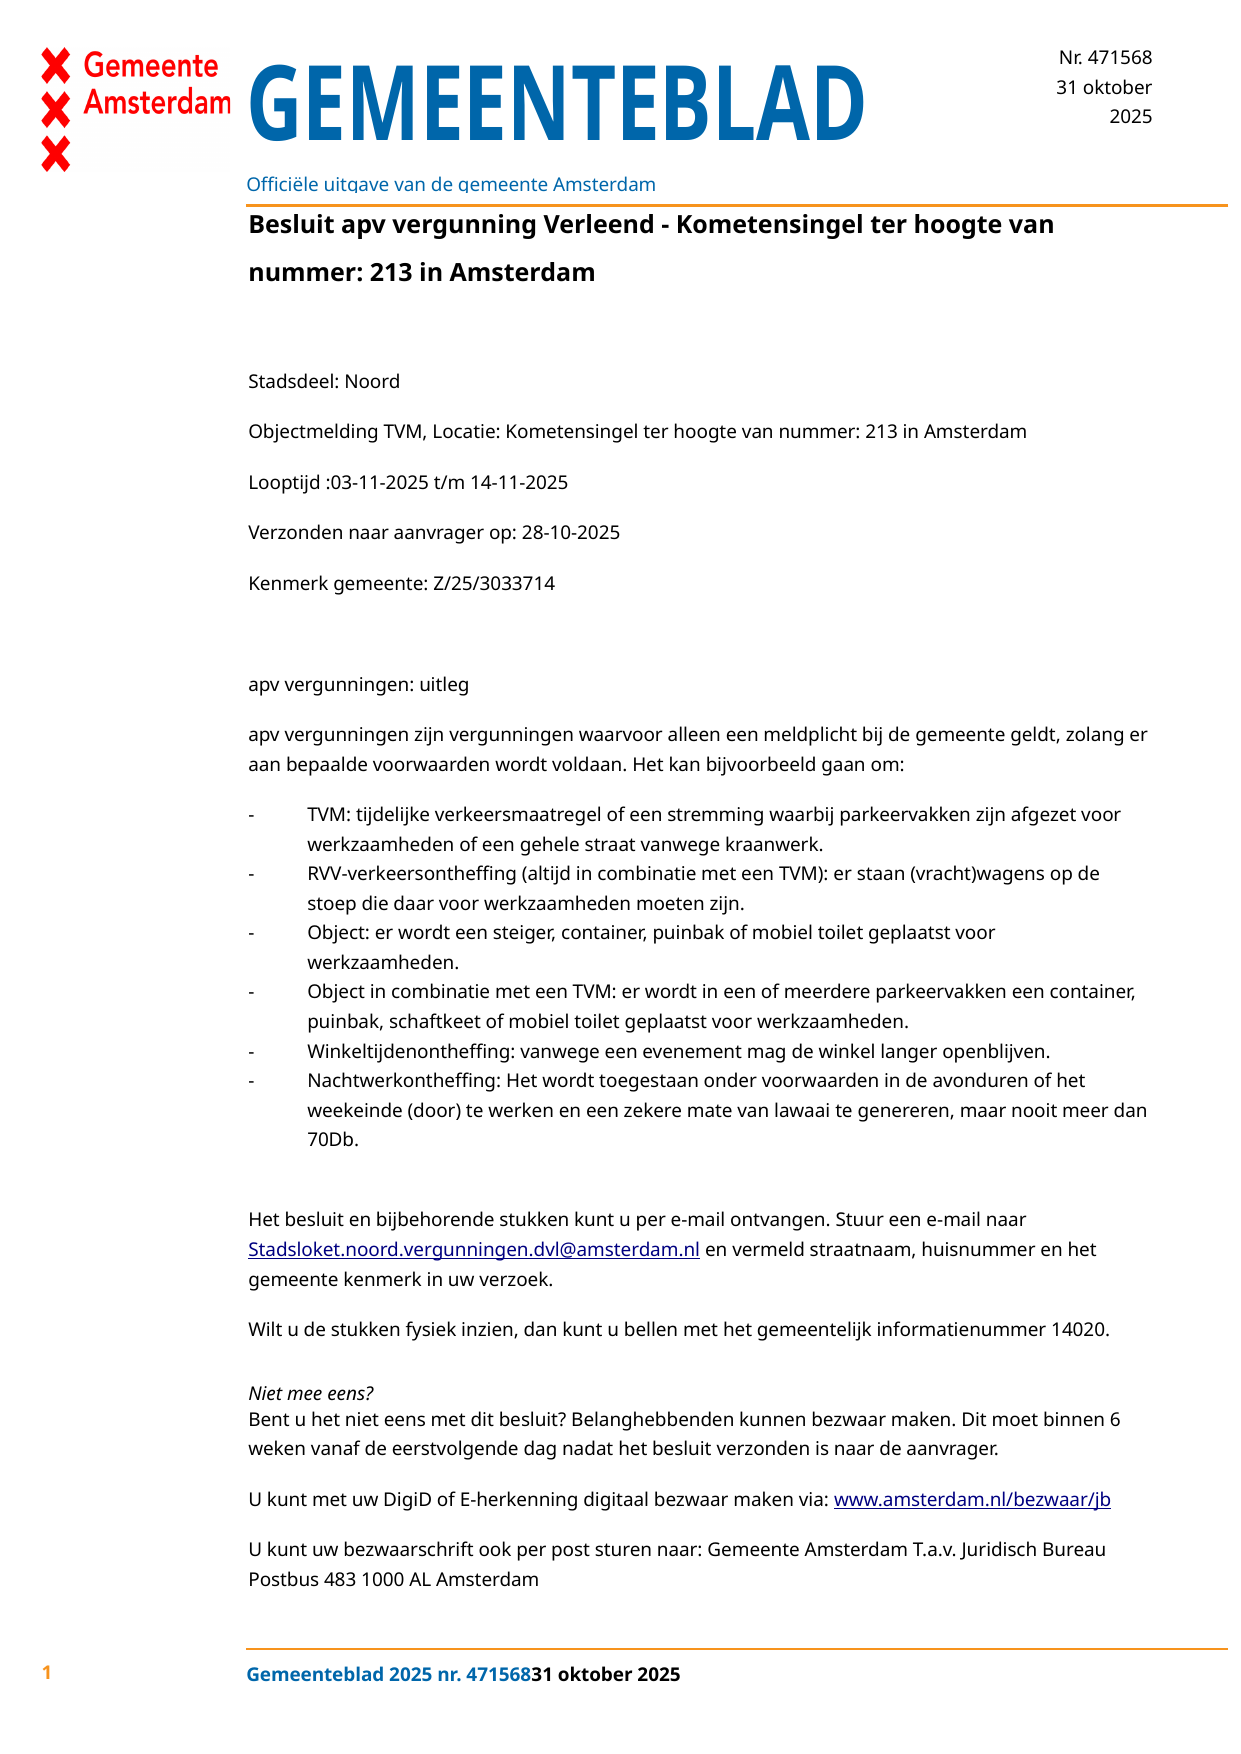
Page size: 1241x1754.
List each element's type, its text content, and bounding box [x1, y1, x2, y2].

text Het besluit en bijbehorende stukken kunt u per e-mail ontvangen. Stuur een e-mail naar Stadsloket.noord.vergunningen.dvl@amsterdam.nl en vermeld straatnaam, huisnummer en het gemeente kenmerk in uw verzoek. [248, 1207, 1152, 1292]
text apv vergunningen zijn vergunningen waarvoor alleen een meldplicht bij de gemeente geldt, zolang er aan bepaalde voorwaarden wordt voldaan. Het kan bijvoorbeeld gaan om: [248, 721, 1152, 777]
text Stadsdeel: Noord [248, 368, 1152, 394]
list Winkeltijdenontheffing: vanwege een evenement mag de winkel langer openblijven. [248, 1038, 1152, 1064]
list Object in combinatie met een TVM: er wordt in een of meerdere parkeervakken een container, puinbak, schaftkeet of mobiel toilet geplaatst voor werkzaamheden. [248, 979, 1152, 1034]
text Looptijd :03-11-2025 t/m 14-11-2025 [248, 469, 1152, 495]
list RVV-verkeersontheffing (altijd in combinatie met een TVM): er staan (vracht)wagens op de stoep die daar voor werkzaamheden moeten zijn. [248, 860, 1152, 916]
text Niet mee eens? [248, 1380, 1152, 1406]
text U kunt met uw DigiD of E-herkenning digitaal bezwaar maken via: www.amsterdam.nl/bezwaar/jb [248, 1486, 1152, 1512]
text apv vergunningen: uitleg [248, 671, 1152, 697]
text Verzonden naar aanvrager op: 28-10-2025 [248, 519, 1152, 545]
list TVM: tijdelijke verkeersmaatregel of een stremming waarbij parkeervakken zijn afgezet voor werkzaamheden of een gehele straat vanwege kraanwerk. [248, 801, 1152, 857]
text Bent u het niet eens met dit besluit? Belanghebbenden kunnen bezwaar maken. Dit moet binnen 6 weken vanaf de eerstvolgende dag nadat het besluit verzonden is naar de aanvrager. [248, 1406, 1152, 1461]
list Object: er wordt een steiger, container, puinbak of mobiel toilet geplaatst voor werkzaamheden. [248, 919, 1152, 975]
list Nachtwerkontheffing: Het wordt toegestaan onder voorwaarden in de avonduren of het weekeinde (door) te werken en een zekere mate van lawaai te genereren, maar nooit meer dan 70Db. [248, 1067, 1152, 1152]
text U kunt uw bezwaarschrift ook per post sturen naar: Gemeente Amsterdam T.a.v. Juridisch Bureau Postbus 483 1000 AL Amsterdam [248, 1536, 1152, 1592]
text Besluit apv vergunning Verleend - Kometensingel ter hoogte van nummer: 213 in Amsterdam [248, 207, 1152, 288]
text Wilt u de stukken fysiek inzien, dan kunt u bellen met het gemeentelijk informatienummer 14020. [248, 1316, 1152, 1342]
text Objectmelding TVM, Locatie: Kometensingel ter hoogte van nummer: 213 in Amsterdam [248, 419, 1152, 444]
text Kenmerk gemeente: Z/25/3033714 [248, 570, 1152, 596]
picture [41, 47, 231, 172]
